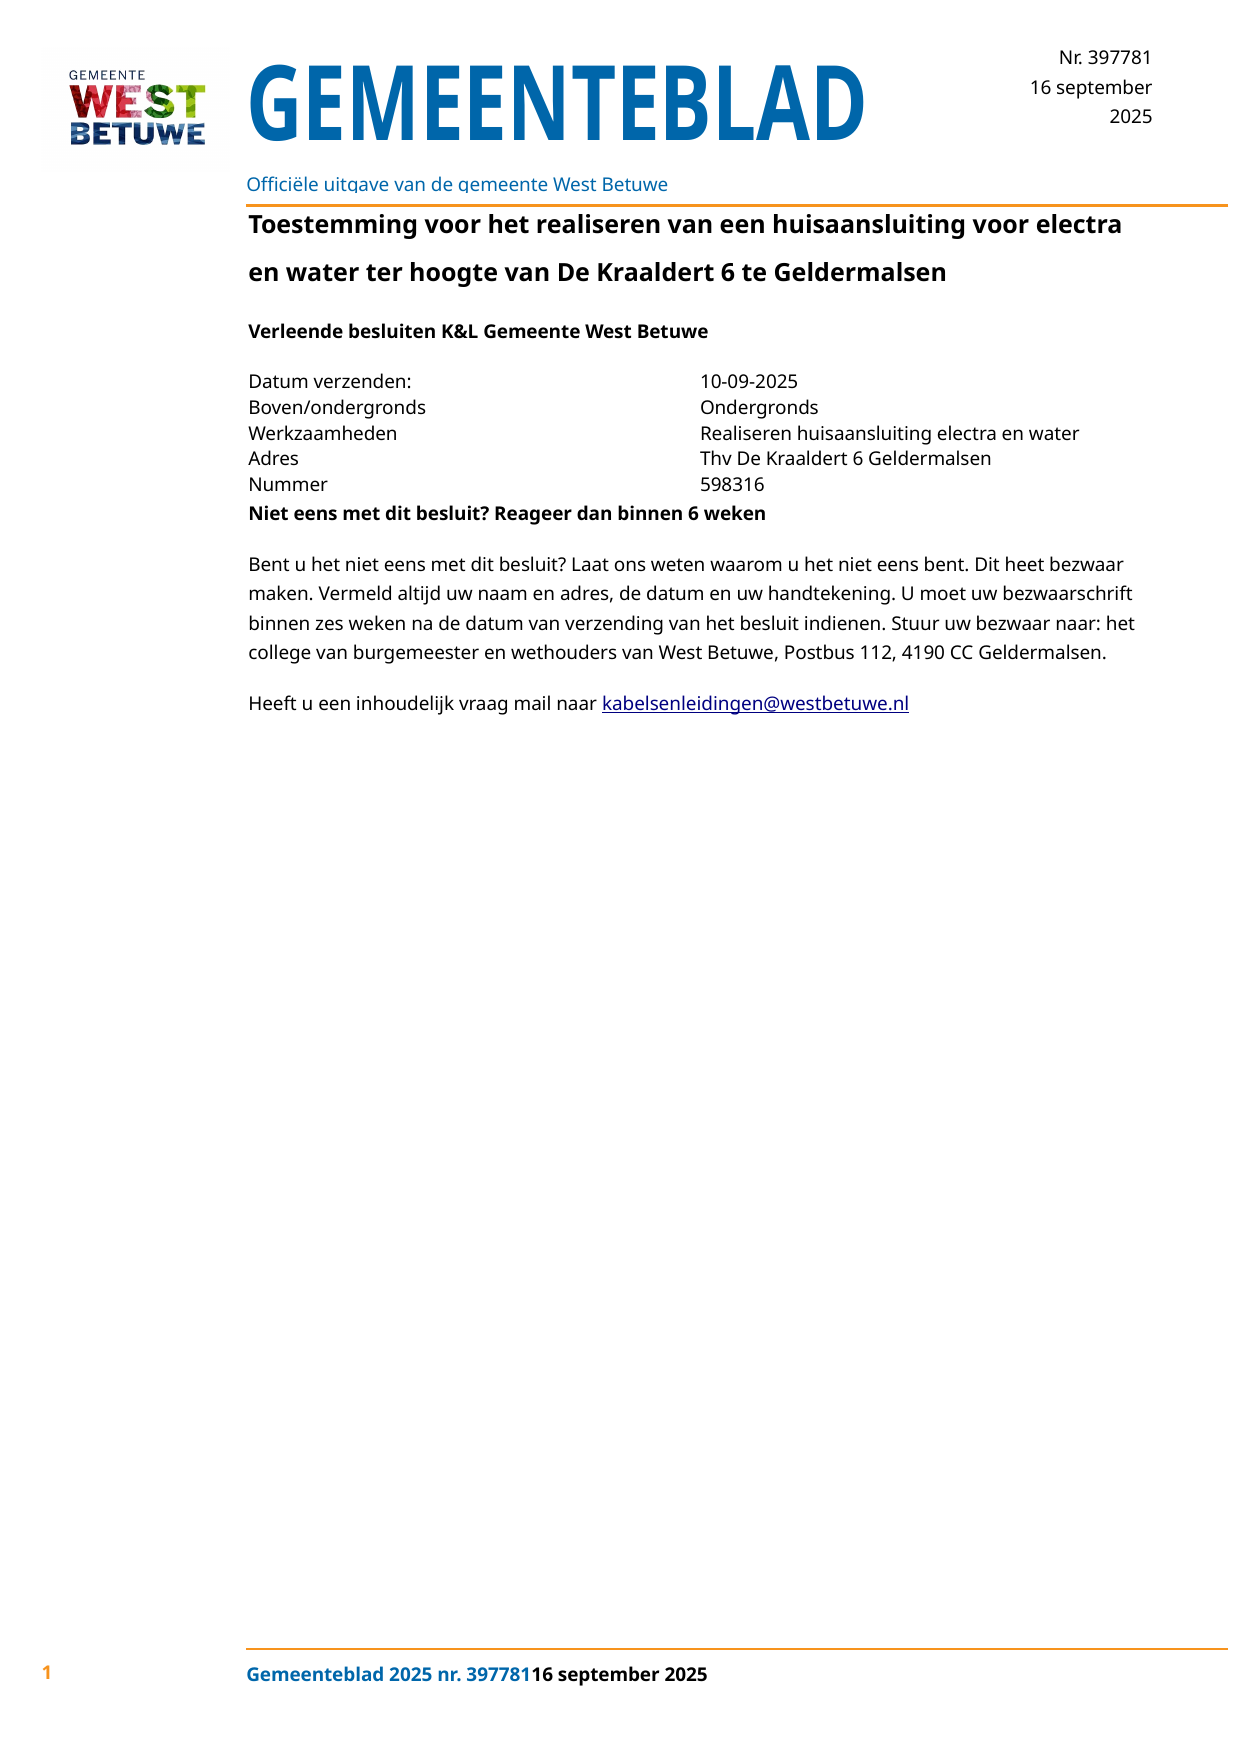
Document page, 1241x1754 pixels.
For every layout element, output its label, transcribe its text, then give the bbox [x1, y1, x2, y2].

text Bent u het niet eens met dit besluit? Laat ons weten waarom u het niet eens bent. Dit heet bezwaar maken. Vermeld altijd uw naam en adres, de datum en uw handtekening. U moet uw bezwaarschrift binnen zes weken na de datum van verzending van het besluit indienen. Stuur uw bezwaar naar: het college van burgemeester en wethouders van West Betuwe, Postbus 112, 4190 CC Geldermalsen. [248, 551, 1152, 665]
text Verleende besluiten K&L Gemeente West Betuwe [248, 318, 1152, 344]
table_header Datum verzenden: [248, 369, 700, 394]
table_cell Nummer [248, 471, 700, 497]
table_cell Werkzaamheden [248, 420, 700, 446]
table_cell Thv De Kraaldert 6 Geldermalsen [700, 446, 1152, 471]
picture [41, 47, 231, 172]
table_cell Ondergronds [700, 394, 1152, 420]
table_cell Realiseren huisaansluiting electra en water [700, 420, 1152, 446]
table_cell Adres [248, 446, 700, 471]
text Heeft u een inhoudelijk vraag mail naar kabelsenleidingen@westbetuwe.nl [248, 690, 1152, 716]
table_cell 598316 [700, 471, 1152, 497]
text Toestemming voor het realiseren van een huisaansluiting voor electra en water ter hoogte van De Kraaldert 6 te Geldermalsen [248, 207, 1152, 288]
table_cell Boven/ondergronds [248, 394, 700, 420]
table_header 10-09-2025 [700, 369, 1152, 394]
text Niet eens met dit besluit? Reageer dan binnen 6 weken [248, 500, 1152, 526]
